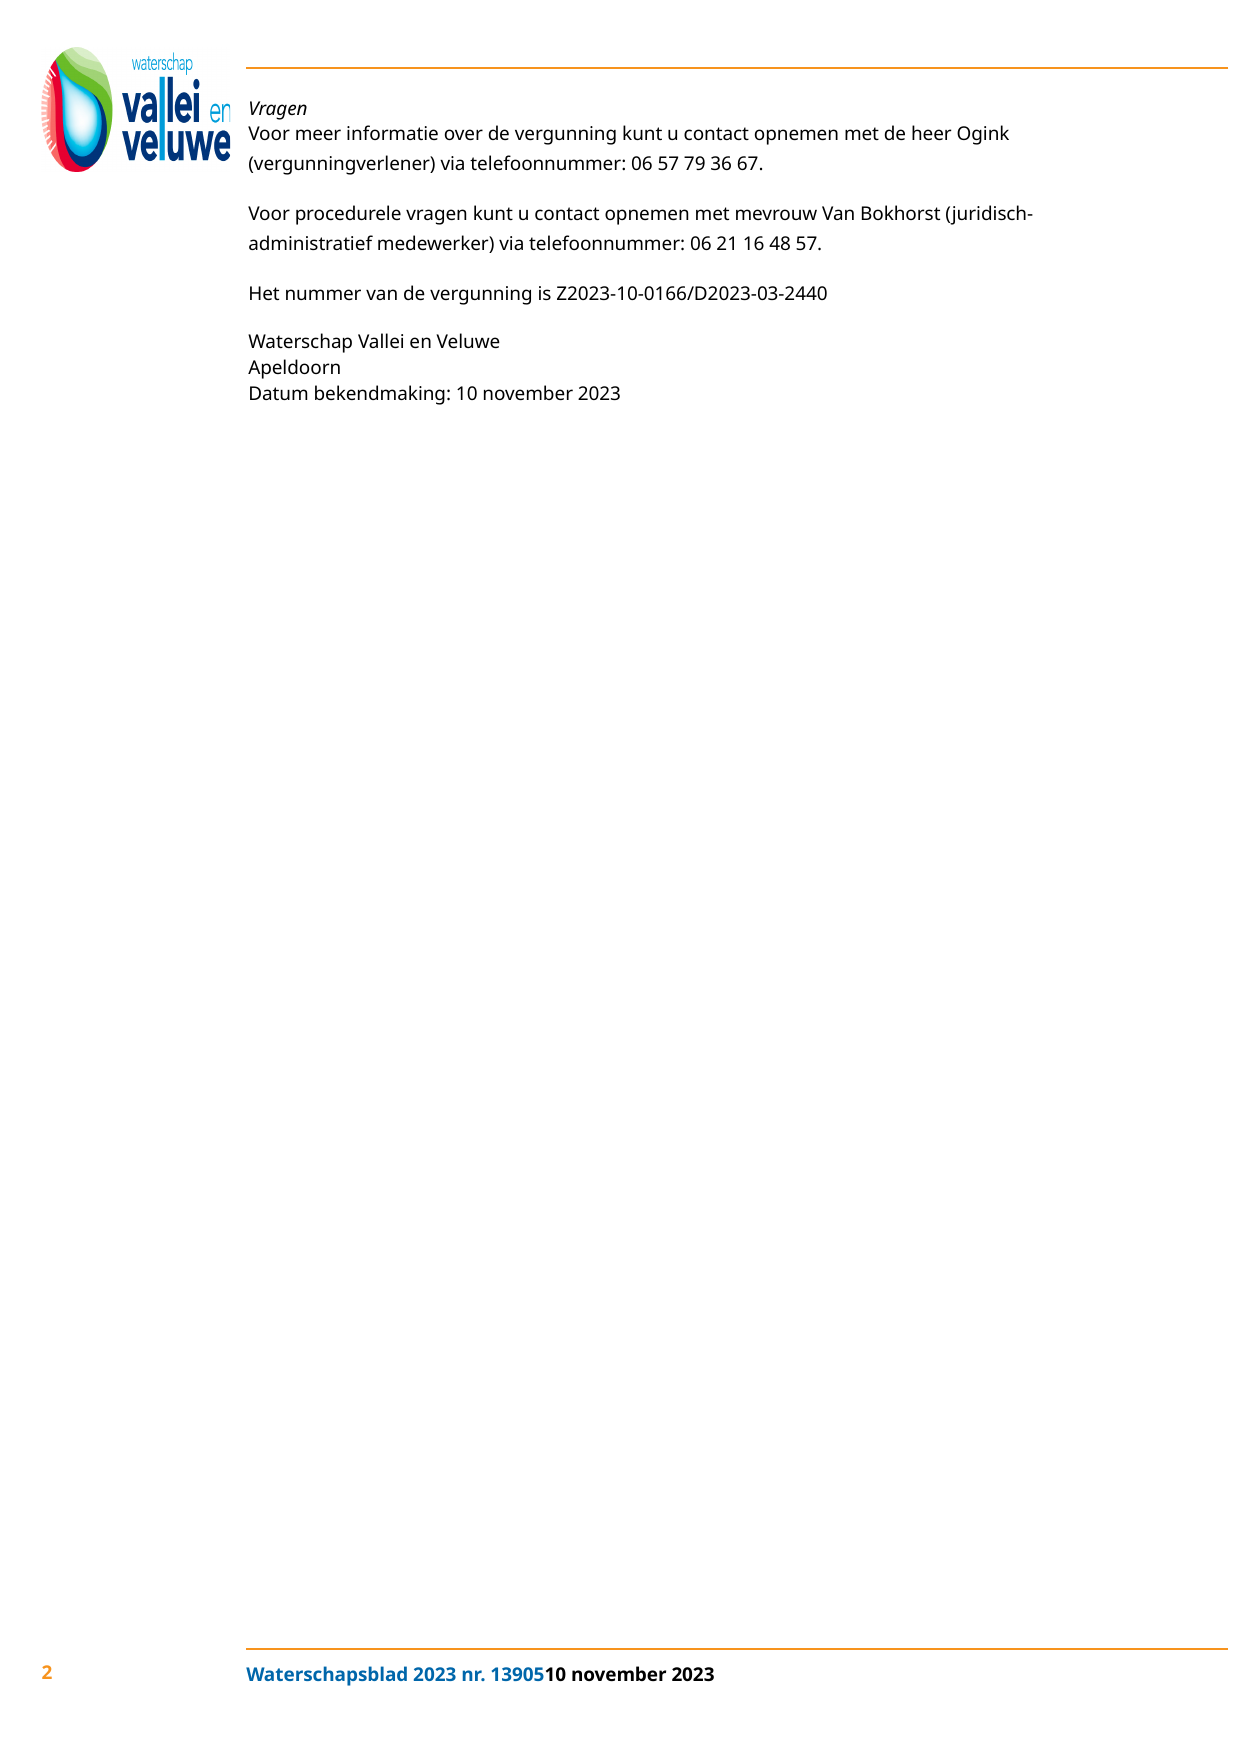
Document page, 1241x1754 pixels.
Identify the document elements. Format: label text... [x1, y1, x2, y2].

text Het nummer van de vergunning is Z2023-10-0166/D2023-03-2440 [248, 281, 1152, 306]
text Voor meer informatie over de vergunning kunt u contact opnemen met de heer Ogink (vergunningverlener) via telefoonnummer: 06 57 79 36 67. [248, 121, 1152, 176]
text Apeldoorn [248, 354, 1152, 380]
picture [41, 47, 231, 172]
text Datum bekendmaking: 10 november 2023 [248, 380, 1152, 406]
text Waterschap Vallei en Veluwe [248, 328, 1152, 354]
text Voor procedurele vragen kunt u contact opnemen met mevrouw Van Bokhorst (juridisch-administratief medewerker) via telefoonnummer: 06 21 16 48 57. [248, 201, 1152, 256]
text Vragen [248, 95, 1152, 121]
